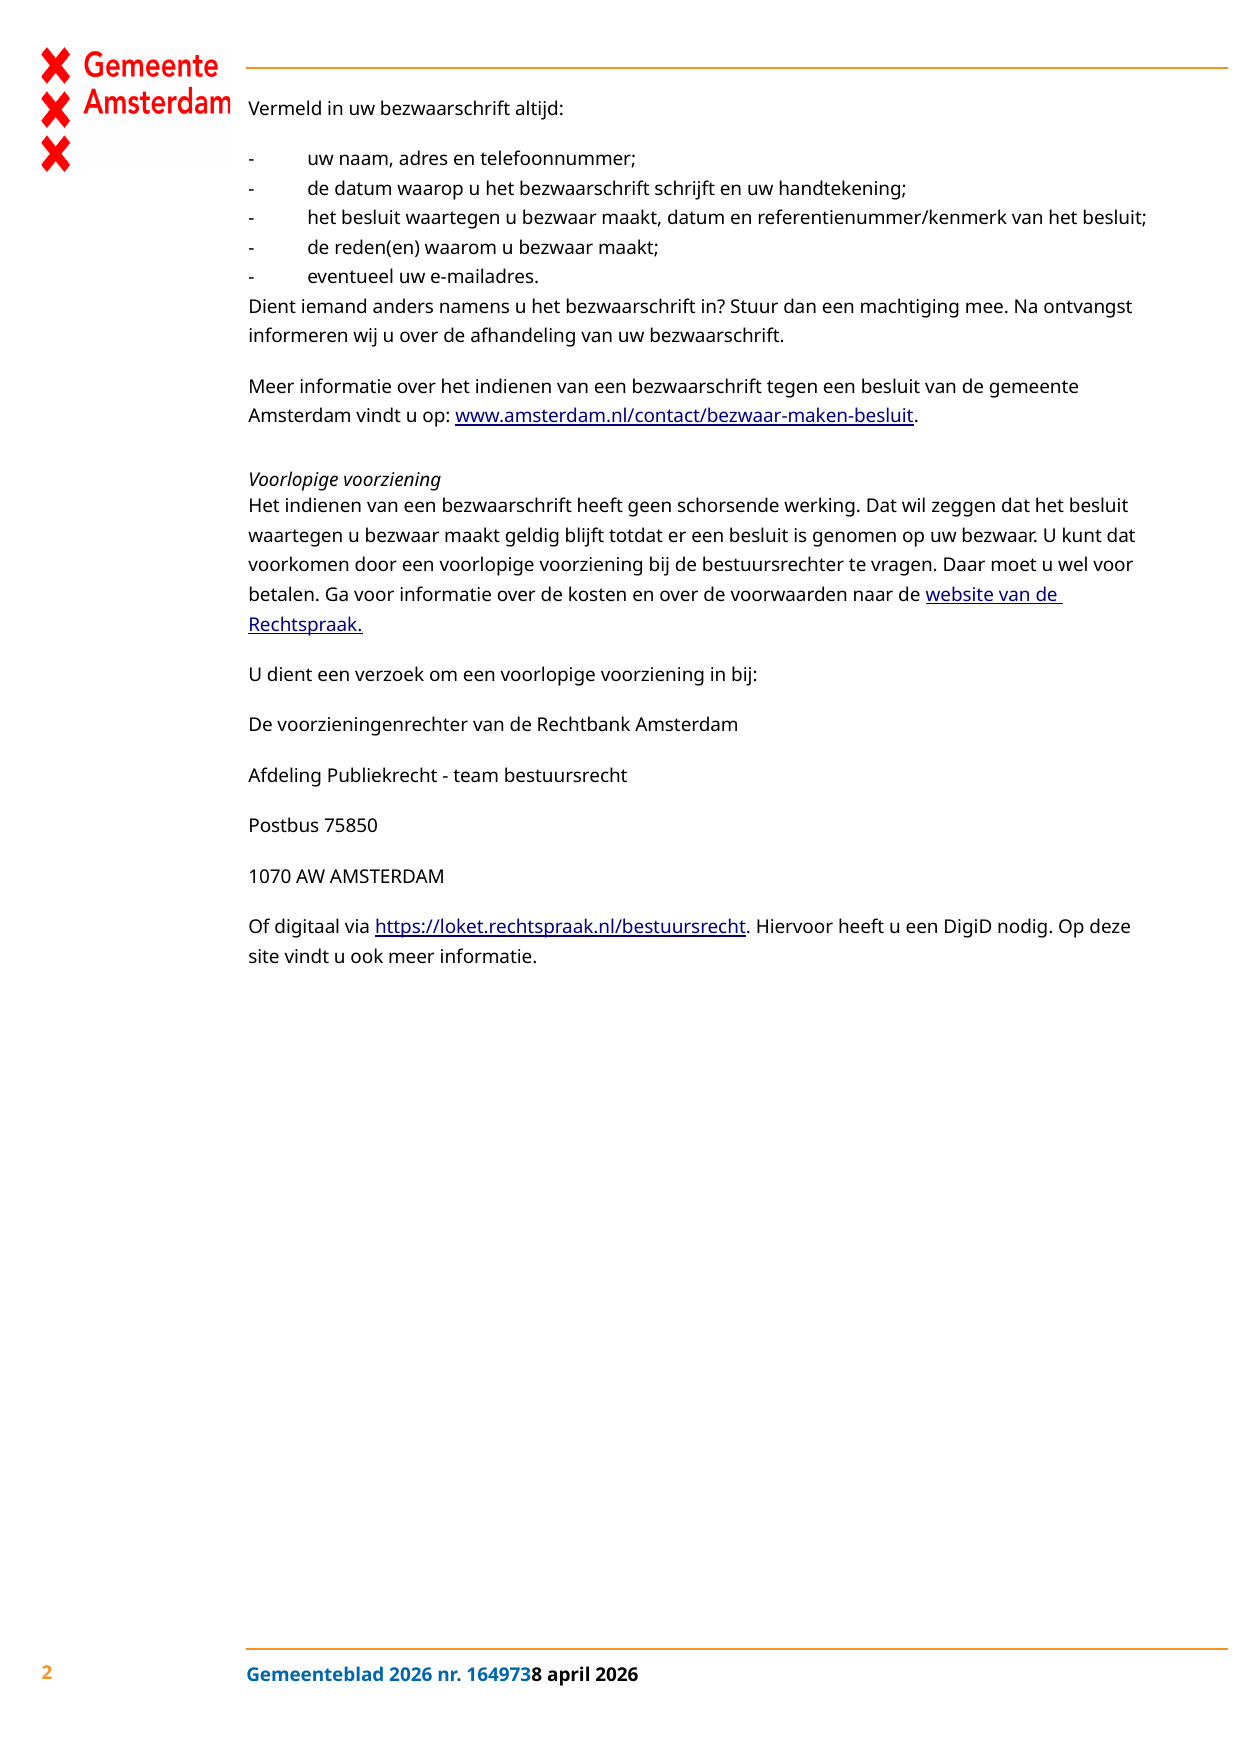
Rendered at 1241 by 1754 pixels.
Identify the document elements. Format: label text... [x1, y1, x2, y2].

picture [41, 47, 231, 172]
list uw naam, adres en telefoonnummer; [248, 145, 1152, 171]
text Dient iemand anders namens u het bezwaarschrift in? Stuur dan een machtiging mee. Na ontvangst informeren wij u over de afhandeling van uw bezwaarschrift. [248, 293, 1152, 348]
text Voorlopige voorziening [248, 467, 1152, 492]
text 1070 AW AMSTERDAM [248, 863, 1152, 888]
list eventueel uw e-mailadres. [248, 263, 1152, 289]
text Meer informatie over het indienen van een bezwaarschrift tegen een besluit van de gemeente Amsterdam vindt u op: www.amsterdam.nl/contact/bezwaar-maken-besluit. [248, 373, 1152, 428]
text U dient een verzoek om een voorlopige voorziening in bij: [248, 661, 1152, 687]
list de datum waarop u het bezwaarschrift schrijft en uw handtekening; [248, 175, 1152, 201]
text Afdeling Publiekrecht - team bestuursrecht [248, 762, 1152, 788]
text Of digitaal via https://loket.rechtspraak.nl/bestuursrecht. Hiervoor heeft u een DigiD nodig. Op deze site vindt u ook meer informatie. [248, 913, 1152, 968]
text De voorzieningenrechter van de Rechtbank Amsterdam [248, 712, 1152, 737]
list de reden(en) waarom u bezwaar maakt; [248, 234, 1152, 260]
text Het indienen van een bezwaarschrift heeft geen schorsende werking. Dat wil zeggen dat het besluit waartegen u bezwaar maakt geldig blijft totdat er een besluit is genomen op uw bezwaar. U kunt dat voorkomen door een voorlopige voorziening bij de bestuursrechter te vragen. Daar moet u wel voor betalen. Ga voor informatie over de kosten en over de voorwaarden naar de website van de Rechtspraak. [248, 492, 1152, 636]
text Vermeld in uw bezwaarschrift altijd: [248, 95, 1152, 121]
text Postbus 75850 [248, 812, 1152, 838]
list het besluit waartegen u bezwaar maakt, datum en referentienummer/kenmerk van het besluit; [248, 204, 1152, 230]
